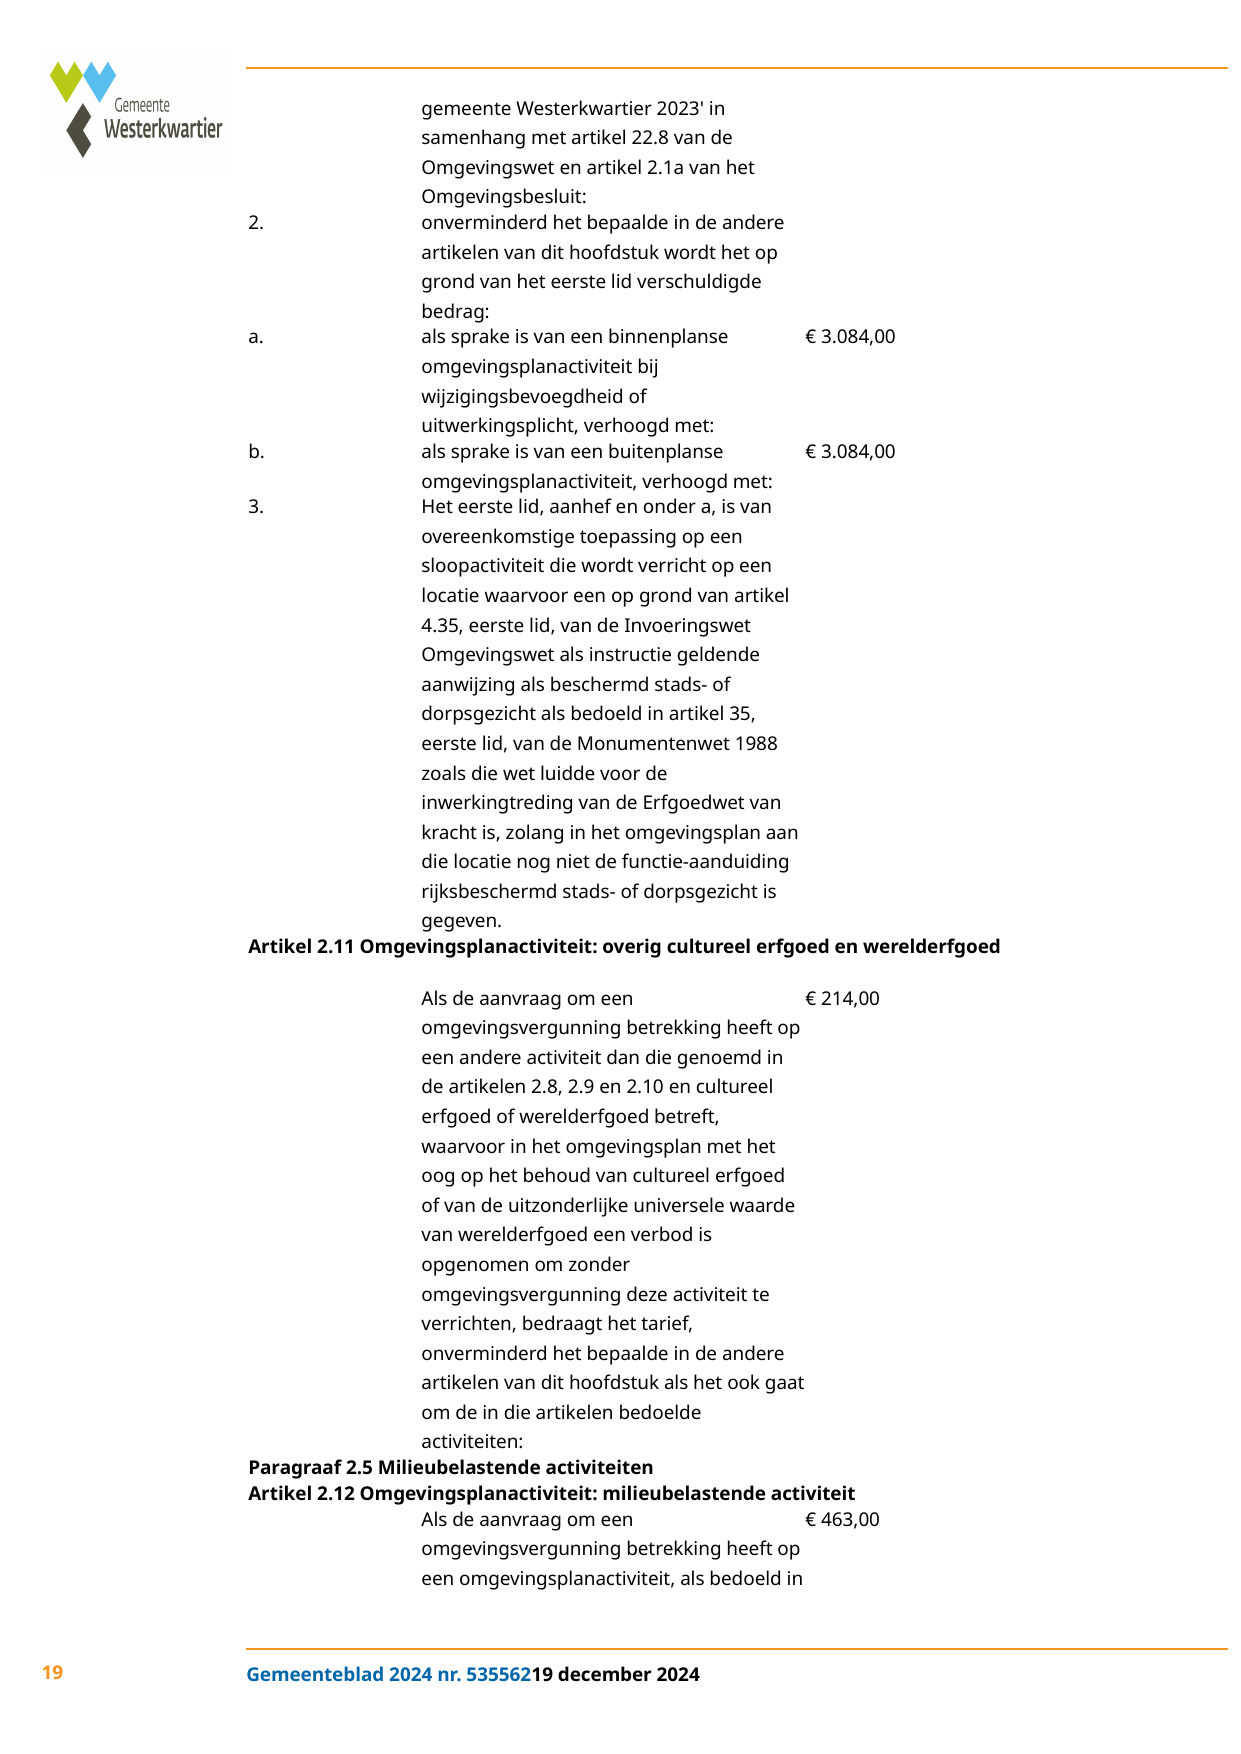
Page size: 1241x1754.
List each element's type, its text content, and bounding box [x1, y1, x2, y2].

table_cell 3. [248, 494, 421, 933]
table_cell als sprake is van een binnenplanse omgevingsplanactiviteit bij wijzigingsbevoegdheid of uitwerkingsplicht, verhoogd met: [421, 324, 805, 438]
table_cell onverminderd het bepaalde in de andere artikelen van dit hoofdstuk wordt het op grond van het eerste lid verschuldigde bedrag: [421, 209, 805, 324]
table_cell a. [248, 324, 421, 438]
table_cell € 3.084,00 [805, 438, 978, 493]
table_cell b. [248, 438, 421, 493]
table_cell 2. [248, 209, 421, 324]
table_cell [979, 209, 1152, 324]
table_cell [248, 985, 421, 1454]
table_cell [979, 959, 1152, 985]
table_cell [979, 324, 1152, 438]
picture [41, 47, 231, 172]
table_cell [979, 438, 1152, 493]
table_cell [421, 959, 805, 985]
table_cell [805, 95, 978, 209]
table_cell gemeente Westerkwartier 2023' in samenhang met artikel 22.8 van de Omgevingswet en artikel 2.1a van het Omgevingsbesluit: [421, 95, 805, 209]
table_cell Het eerste lid, aanhef en onder a, is van overeenkomstige toepassing op een sloopactiviteit die wordt verricht op een locatie waarvoor een op grond van artikel 4.35, eerste lid, van de Invoeringswet Omgevingswet als instructie geldende aanwijzing als beschermd stads- of dorpsgezicht als bedoeld in artikel 35, eerste lid, van de Monumentenwet 1988 zoals die wet luidde voor de inwerkingtreding van de Erfgoedwet van kracht is, zolang in het omgevingsplan aan die locatie nog niet de functie-aanduiding rijksbeschermd stads- of dorpsgezicht is gegeven. [421, 494, 805, 933]
table_cell Artikel 2.11 Omgevingsplanactiviteit: overig cultureel erfgoed en werelderfgoed [248, 934, 1152, 959]
table_cell als sprake is van een buitenplanse omgevingsplanactiviteit, verhoogd met: [421, 438, 805, 493]
table_cell Als de aanvraag om een omgevingsvergunning betrekking heeft op een andere activiteit dan die genoemd in de artikelen 2.8, 2.9 en 2.10 en cultureel erfgoed of werelderfgoed betreft, waarvoor in het omgevingsplan met het oog op het behoud van cultureel erfgoed of van de uitzonderlijke universele waarde van werelderfgoed een verbod is opgenomen om zonder omgevingsvergunning deze activiteit te verrichten, bedraagt het tarief, onverminderd het bepaalde in de andere artikelen van dit hoofdstuk als het ook gaat om de in die artikelen bedoelde activiteiten: [421, 985, 805, 1454]
table_cell [979, 985, 1152, 1454]
table_cell [979, 95, 1152, 209]
table_cell [248, 959, 421, 985]
table_cell [248, 95, 421, 209]
table_cell [805, 959, 978, 985]
table_cell Paragraaf 2.5 Milieubelastende activiteiten [248, 1454, 1152, 1480]
table_cell Als de aanvraag om een omgevingsvergunning betrekking heeft op een omgevingsplanactiviteit, als bedoeld in [421, 1506, 805, 1591]
table_cell [805, 209, 978, 324]
table_cell Artikel 2.12 Omgevingsplanactiviteit: milieubelastende activiteit [248, 1480, 1152, 1506]
table_cell € 214,00 [805, 985, 978, 1454]
table_cell € 3.084,00 [805, 324, 978, 438]
table_cell [979, 494, 1152, 933]
table_cell [248, 1506, 421, 1591]
table_cell [805, 494, 978, 933]
table_cell [979, 1506, 1152, 1591]
table_cell € 463,00 [805, 1506, 978, 1591]
